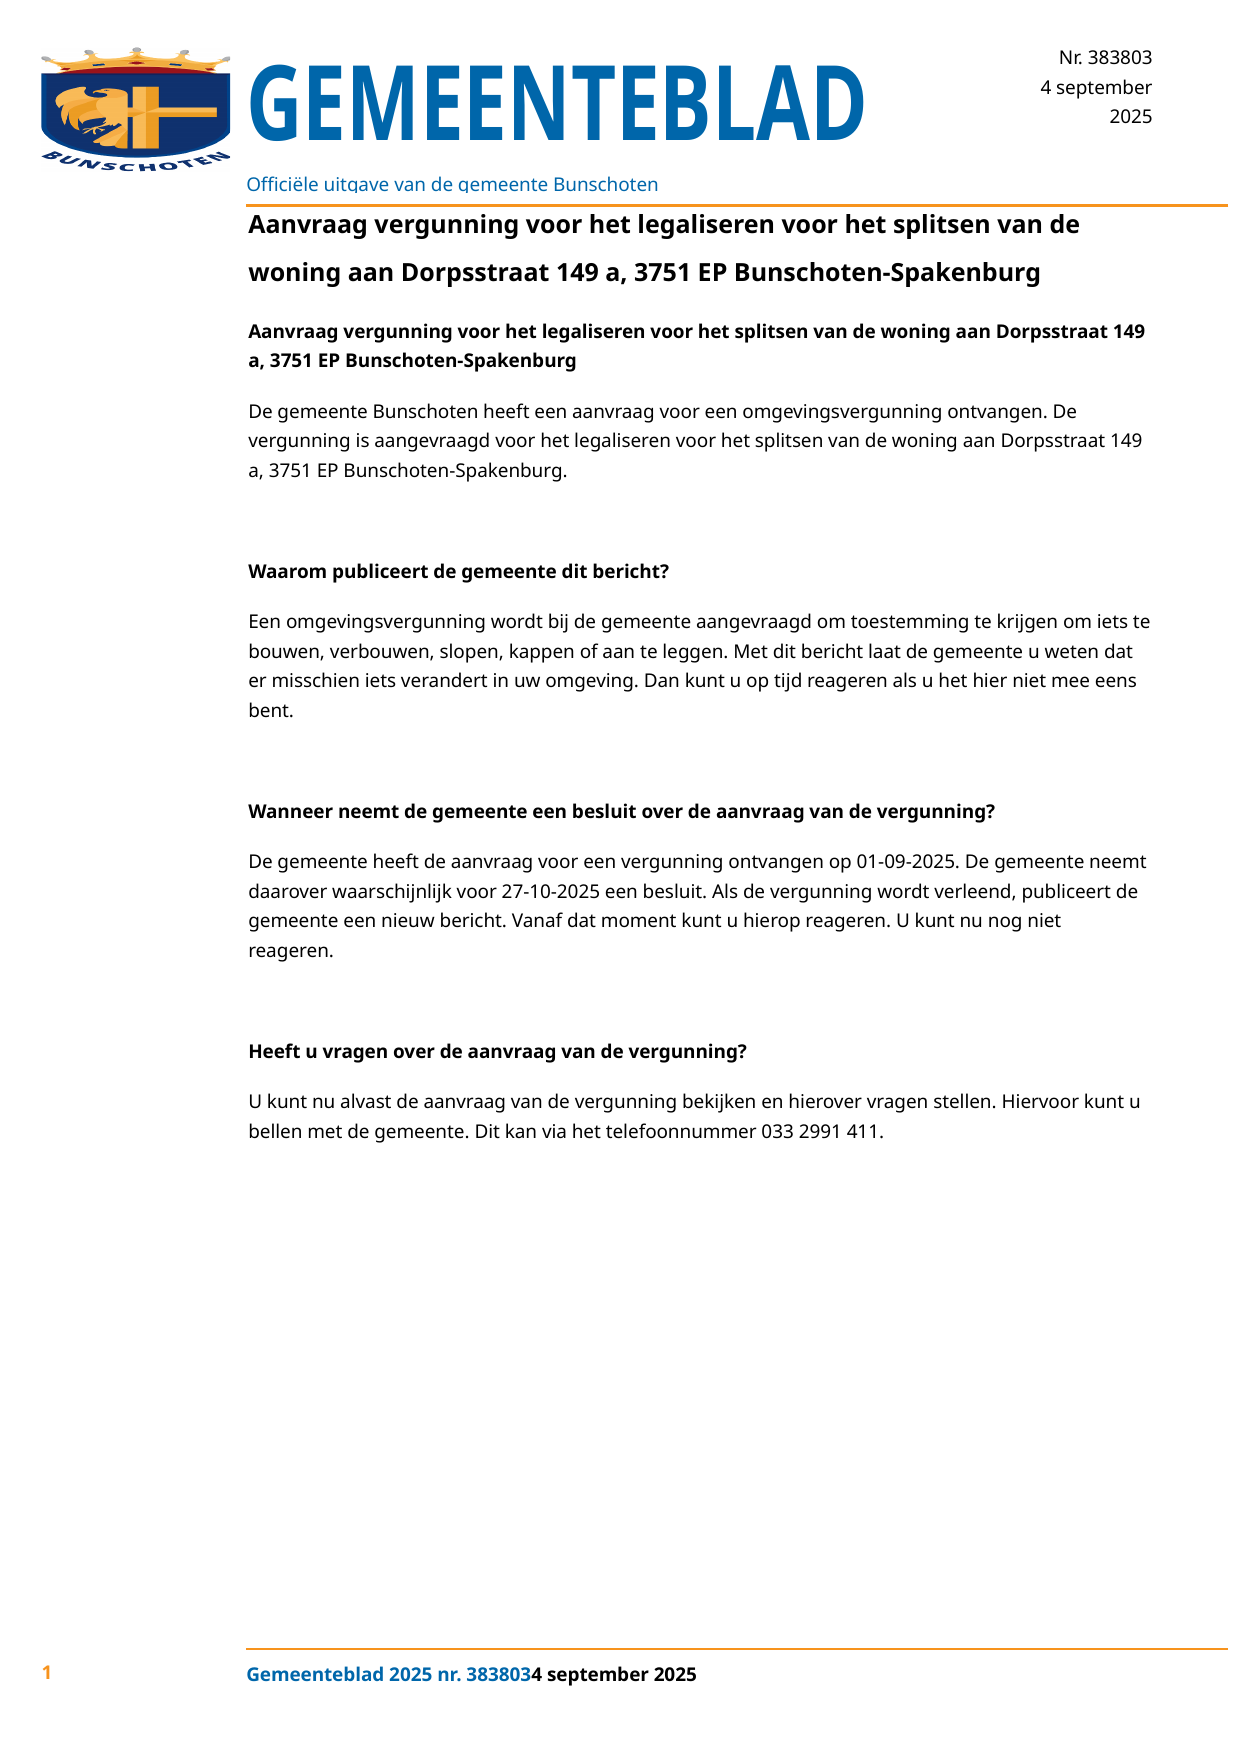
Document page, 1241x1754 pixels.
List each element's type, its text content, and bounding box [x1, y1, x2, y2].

text Aanvraag vergunning voor het legaliseren voor het splitsen van de woning aan Dorpsstraat 149 a, 3751 EP Bunschoten-Spakenburg [248, 318, 1152, 373]
text Aanvraag vergunning voor het legaliseren voor het splitsen van de woning aan Dorpsstraat 149 a, 3751 EP Bunschoten-Spakenburg [248, 207, 1152, 288]
text U kunt nu alvast de aanvraag van de vergunning bekijken en hierover vragen stellen. Hiervoor kunt u bellen met de gemeente. Dit kan via het telefoonnummer 033 2991 411. [248, 1088, 1152, 1144]
picture [41, 47, 231, 172]
text Een omgevingsvergunning wordt bij de gemeente aangevraagd om toestemming te krijgen om iets te bouwen, verbouwen, slopen, kappen of aan te leggen. Met dit bericht laat de gemeente u weten dat er misschien iets verandert in uw omgeving. Dan kunt u op tijd reageren als u het hier niet mee eens bent. [248, 608, 1152, 723]
text Wanneer neemt de gemeente een besluit over de aanvraag van de vergunning? [248, 798, 1152, 824]
text De gemeente Bunschoten heeft een aanvraag voor een omgevingsvergunning ontvangen. De vergunning is aangevraagd voor het legaliseren voor het splitsen van de woning aan Dorpsstraat 149 a, 3751 EP Bunschoten-Spakenburg. [248, 398, 1152, 483]
text De gemeente heeft de aanvraag voor een vergunning ontvangen op 01-09-2025. De gemeente neemt daarover waarschijnlijk voor 27-10-2025 een besluit. Als de vergunning wordt verleend, publiceert de gemeente een nieuw bericht. Vanaf dat moment kunt u hierop reageren. U kunt nu nog niet reageren. [248, 848, 1152, 963]
text Heeft u vragen over de aanvraag van de vergunning? [248, 1038, 1152, 1064]
text Waarom publiceert de gemeente dit bericht? [248, 558, 1152, 584]
